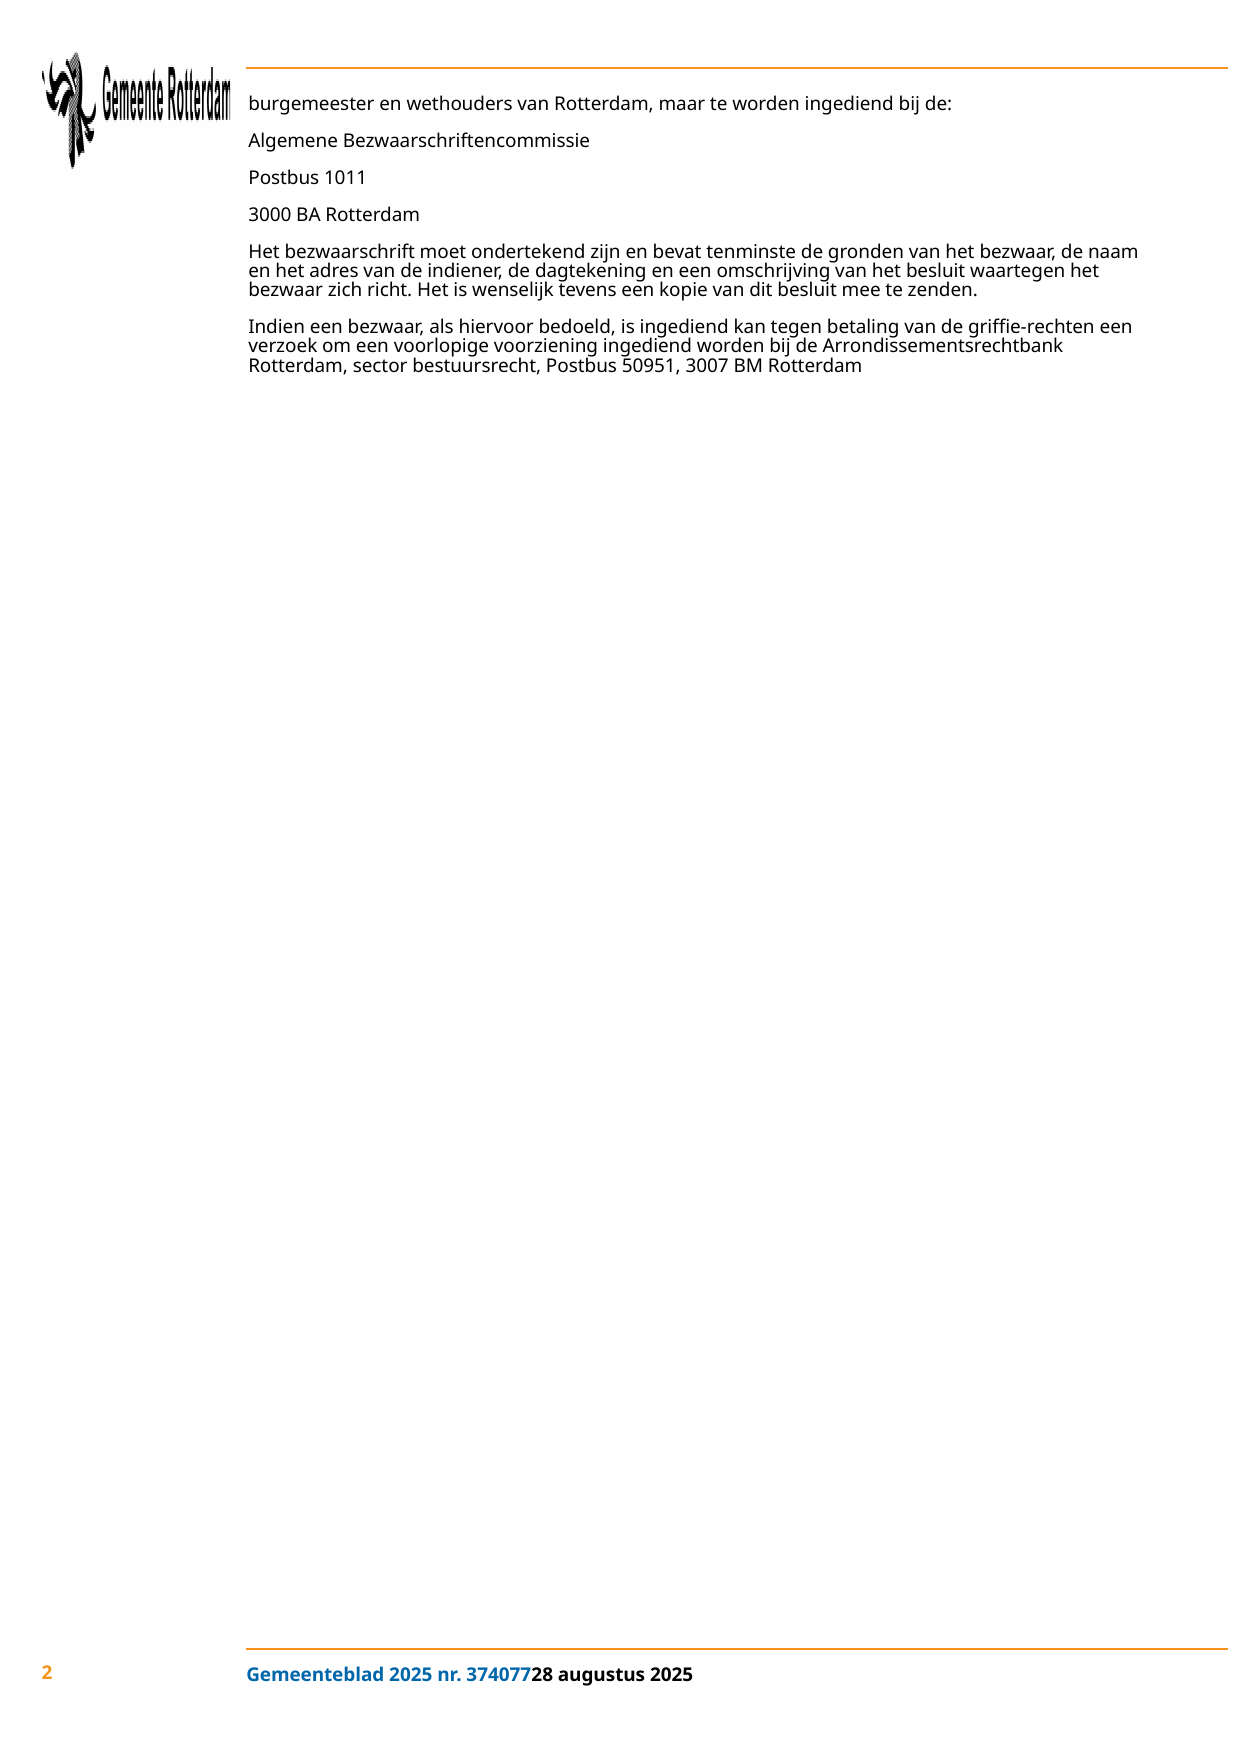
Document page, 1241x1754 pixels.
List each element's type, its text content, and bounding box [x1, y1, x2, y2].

picture [41, 47, 231, 172]
text burgemeester en wethouders van Rotterdam, maar te worden ingediend bij de: [248, 95, 1152, 114]
text 3000 BA Rotterdam [248, 206, 1152, 225]
text Postbus 1011 [248, 169, 1152, 188]
text Het bezwaarschrift moet ondertekend zijn en bevat tenminste de gronden van het bezwaar, de naam en het adres van de indiener, de dagtekening en een omschrijving van het besluit waartegen het bezwaar zich richt. Het is wenselijk tevens een kopie van dit besluit mee te zenden. [248, 243, 1152, 301]
text Algemene Bezwaarschriftencommissie [248, 132, 1152, 151]
text Indien een bezwaar, als hiervoor bedoeld, is ingediend kan tegen betaling van de griffie-rechten een verzoek om een voorlopige voorziening ingediend worden bij de Arrondissementsrechtbank Rotterdam, sector bestuursrecht, Postbus 50951, 3007 BM Rotterdam [248, 318, 1152, 376]
